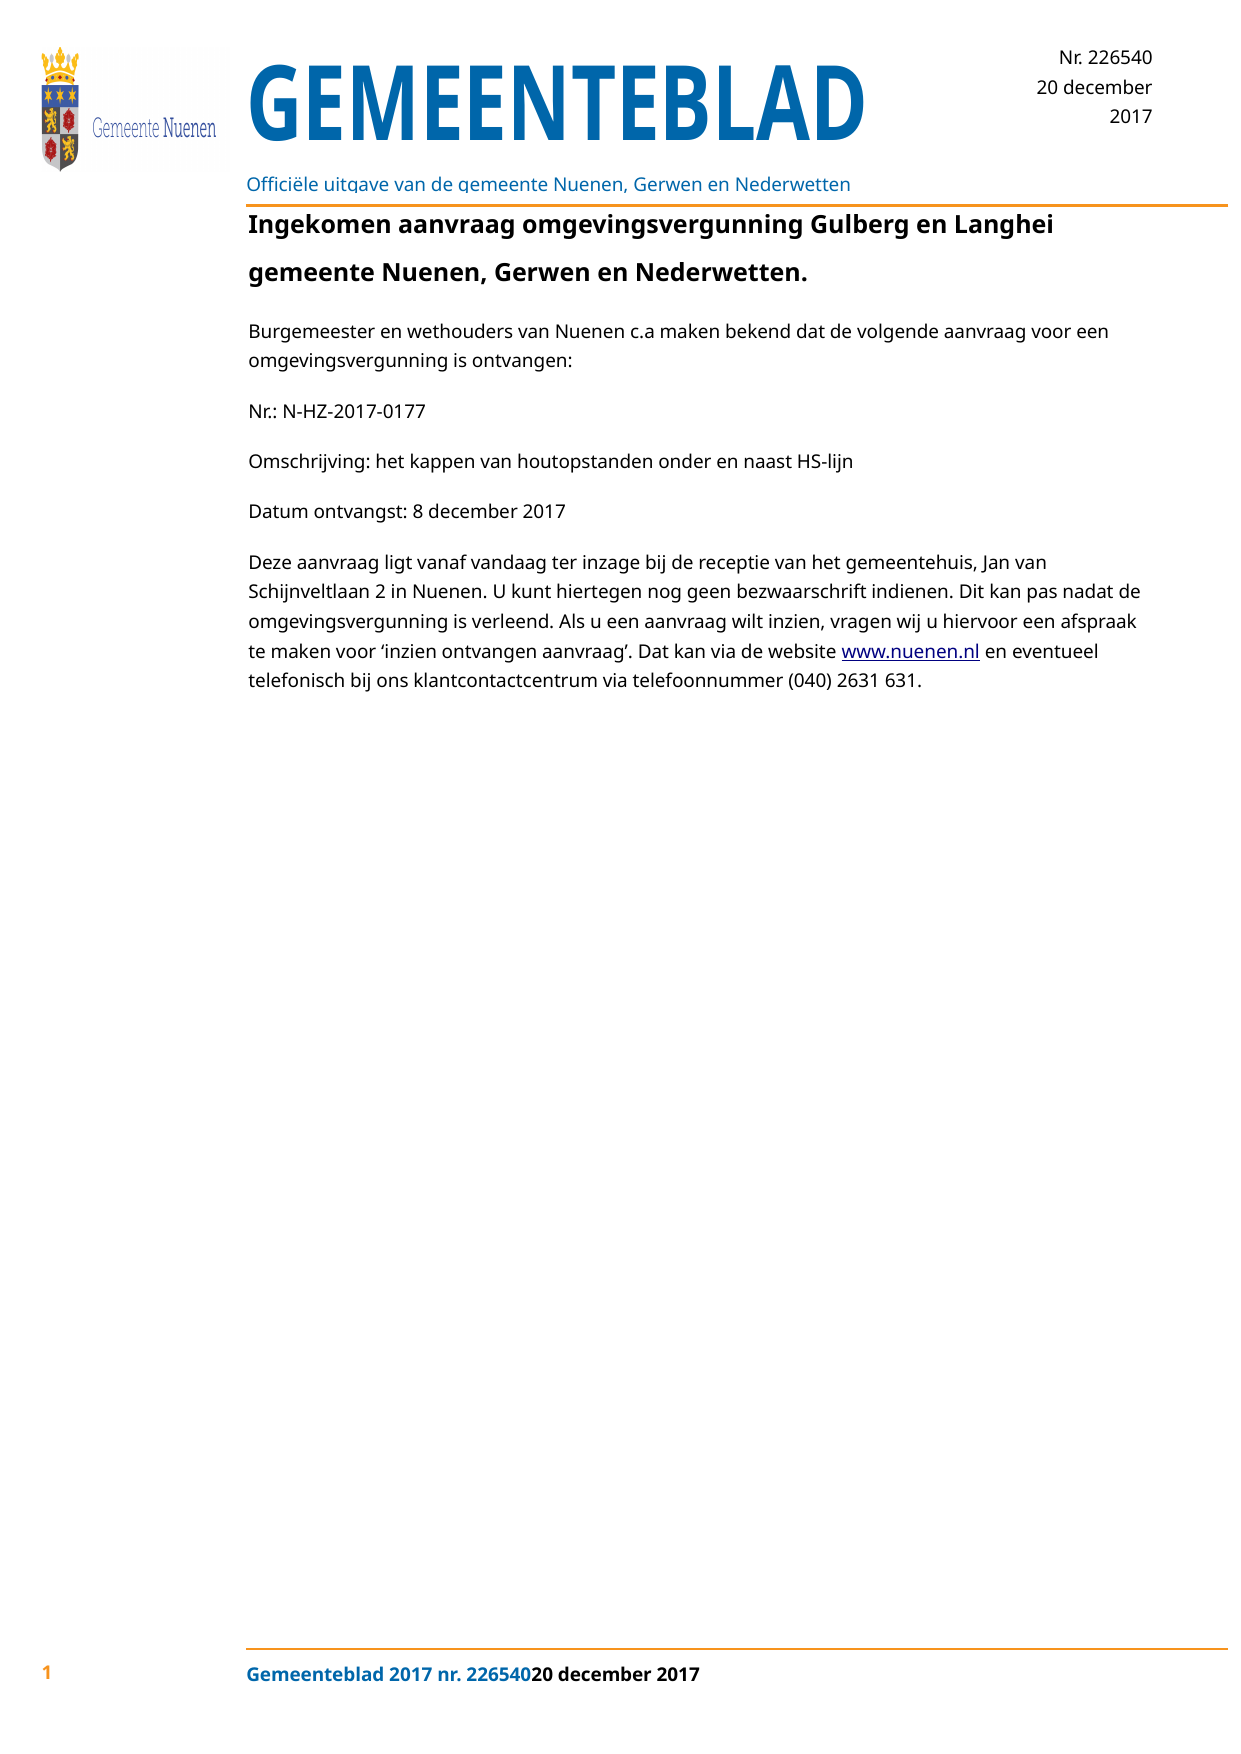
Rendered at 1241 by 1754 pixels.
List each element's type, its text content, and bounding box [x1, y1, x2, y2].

text Deze aanvraag ligt vanaf vandaag ter inzage bij de receptie van het gemeentehuis, Jan van Schijnveltlaan 2 in Nuenen. U kunt hiertegen nog geen bezwaarschrift indienen. Dit kan pas nadat de omgevingsvergunning is verleend. Als u een aanvraag wilt inzien, vragen wij u hiervoor een afspraak te maken voor ‘inzien ontvangen aanvraag’. Dat kan via de website www.nuenen.nl en eventueel telefonisch bij ons klantcontactcentrum via telefoonnummer (040) 2631 631. [248, 549, 1152, 693]
text Burgemeester en wethouders van Nuenen c.a maken bekend dat de volgende aanvraag voor een omgevingsvergunning is ontvangen: [248, 318, 1152, 373]
picture [41, 47, 231, 172]
text Omschrijving: het kappen van houtopstanden onder en naast HS-lijn [248, 448, 1152, 474]
text Datum ontvangst: 8 december 2017 [248, 499, 1152, 524]
text Ingekomen aanvraag omgevingsvergunning Gulberg en Langhei gemeente Nuenen, Gerwen en Nederwetten. [248, 207, 1152, 288]
text Nr.: N-HZ-2017-0177 [248, 398, 1152, 424]
